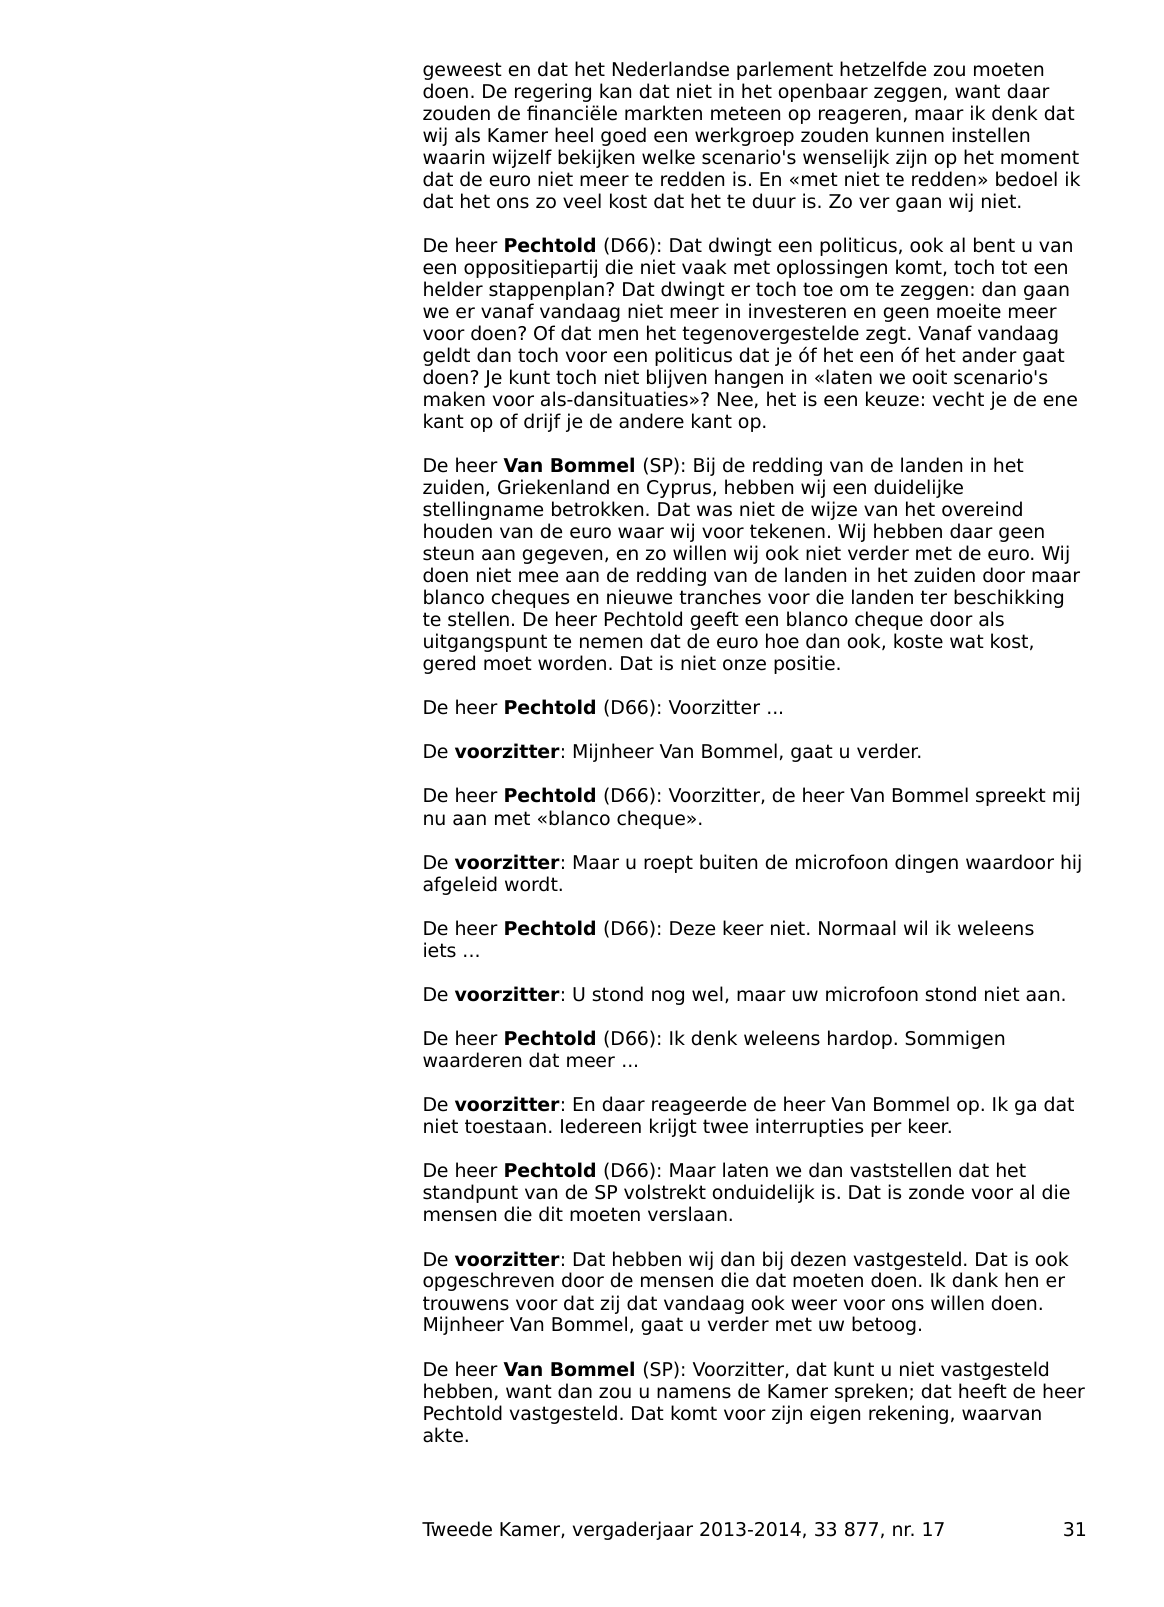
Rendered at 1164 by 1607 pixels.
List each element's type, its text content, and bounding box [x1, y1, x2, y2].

text geweest en dat het Nederlandse parlement hetzelfde zou moeten doen. De regering kan dat niet in het openbaar zeggen, want daar zouden de financiële markten meteen op reageren, maar ik denk dat wij als Kamer heel goed een werkgroep zouden kunnen instellen waarin wijzelf bekijken welke scenario's wenselijk zijn op het moment dat de euro niet meer te redden is. En «met niet te redden» bedoel ik dat het ons zo veel kost dat het te duur is. Zo ver gaan wij niet. [422, 59, 1087, 213]
text De voorzitter: Dat hebben wij dan bij dezen vastgesteld. Dat is ook opgeschreven door de mensen die dat moeten doen. Ik dank hen er trouwens voor dat zij dat vandaag ook weer voor ons willen doen. [422, 1248, 1087, 1314]
text De heer Pechtold (D66): Ik denk weleens hardop. Sommigen waarderen dat meer ... [422, 1028, 1087, 1072]
text Mijnheer Van Bommel, gaat u verder met uw betoog. [422, 1314, 1087, 1336]
text De voorzitter: U stond nog wel, maar uw microfoon stond niet aan. [422, 984, 1087, 1006]
text De heer Pechtold (D66): Deze keer niet. Normaal wil ik weleens iets ... [422, 918, 1087, 962]
text De heer Pechtold (D66): Voorzitter, de heer Van Bommel spreekt mij nu aan met «blanco cheque». [422, 785, 1087, 829]
text De voorzitter: Mijnheer Van Bommel, gaat u verder. [422, 741, 1087, 763]
text De heer Pechtold (D66): Maar laten we dan vaststellen dat het standpunt van de SP volstrekt onduidelijk is. Dat is zonde voor al die mensen die dit moeten verslaan. [422, 1160, 1087, 1226]
text De voorzitter: Maar u roept buiten de microfoon dingen waardoor hij afgeleid wordt. [422, 852, 1087, 896]
text De heer Pechtold (D66): Dat dwingt een politicus, ook al bent u van een oppositiepartij die niet vaak met oplossingen komt, toch tot een helder stappenplan? Dat dwingt er toch toe om te zeggen: dan gaan we er vanaf vandaag niet meer in investeren en geen moeite meer voor doen? Of dat men het tegenovergestelde zegt. Vanaf vandaag geldt dan toch voor een politicus dat je óf het een óf het ander gaat doen? Je kunt toch niet blijven hangen in «laten we ooit scenario's maken voor als-dansituaties»? Nee, het is een keuze: vecht je de ene kant op of drijf je de andere kant op. [422, 235, 1087, 433]
text De heer Van Bommel (SP): Voorzitter, dat kunt u niet vastgesteld hebben, want dan zou u namens de Kamer spreken; dat heeft de heer Pechtold vastgesteld. Dat komt voor zijn eigen rekening, waarvan akte. [422, 1358, 1087, 1446]
text De voorzitter: En daar reageerde de heer Van Bommel op. Ik ga dat niet toestaan. Iedereen krijgt twee interrupties per keer. [422, 1094, 1087, 1138]
text De heer Pechtold (D66): Voorzitter ... [422, 697, 1087, 719]
text De heer Van Bommel (SP): Bij de redding van de landen in het zuiden, Griekenland en Cyprus, hebben wij een duidelijke stellingname betrokken. Dat was niet de wijze van het overeind houden van de euro waar wij voor tekenen. Wij hebben daar geen steun aan gegeven, en zo willen wij ook niet verder met de euro. Wij doen niet mee aan de redding van de landen in het zuiden door maar blanco cheques en nieuwe tranches voor die landen ter beschikking te stellen. De heer Pechtold geeft een blanco cheque door als uitgangspunt te nemen dat de euro hoe dan ook, koste wat kost, gered moet worden. Dat is niet onze positie. [422, 455, 1087, 675]
